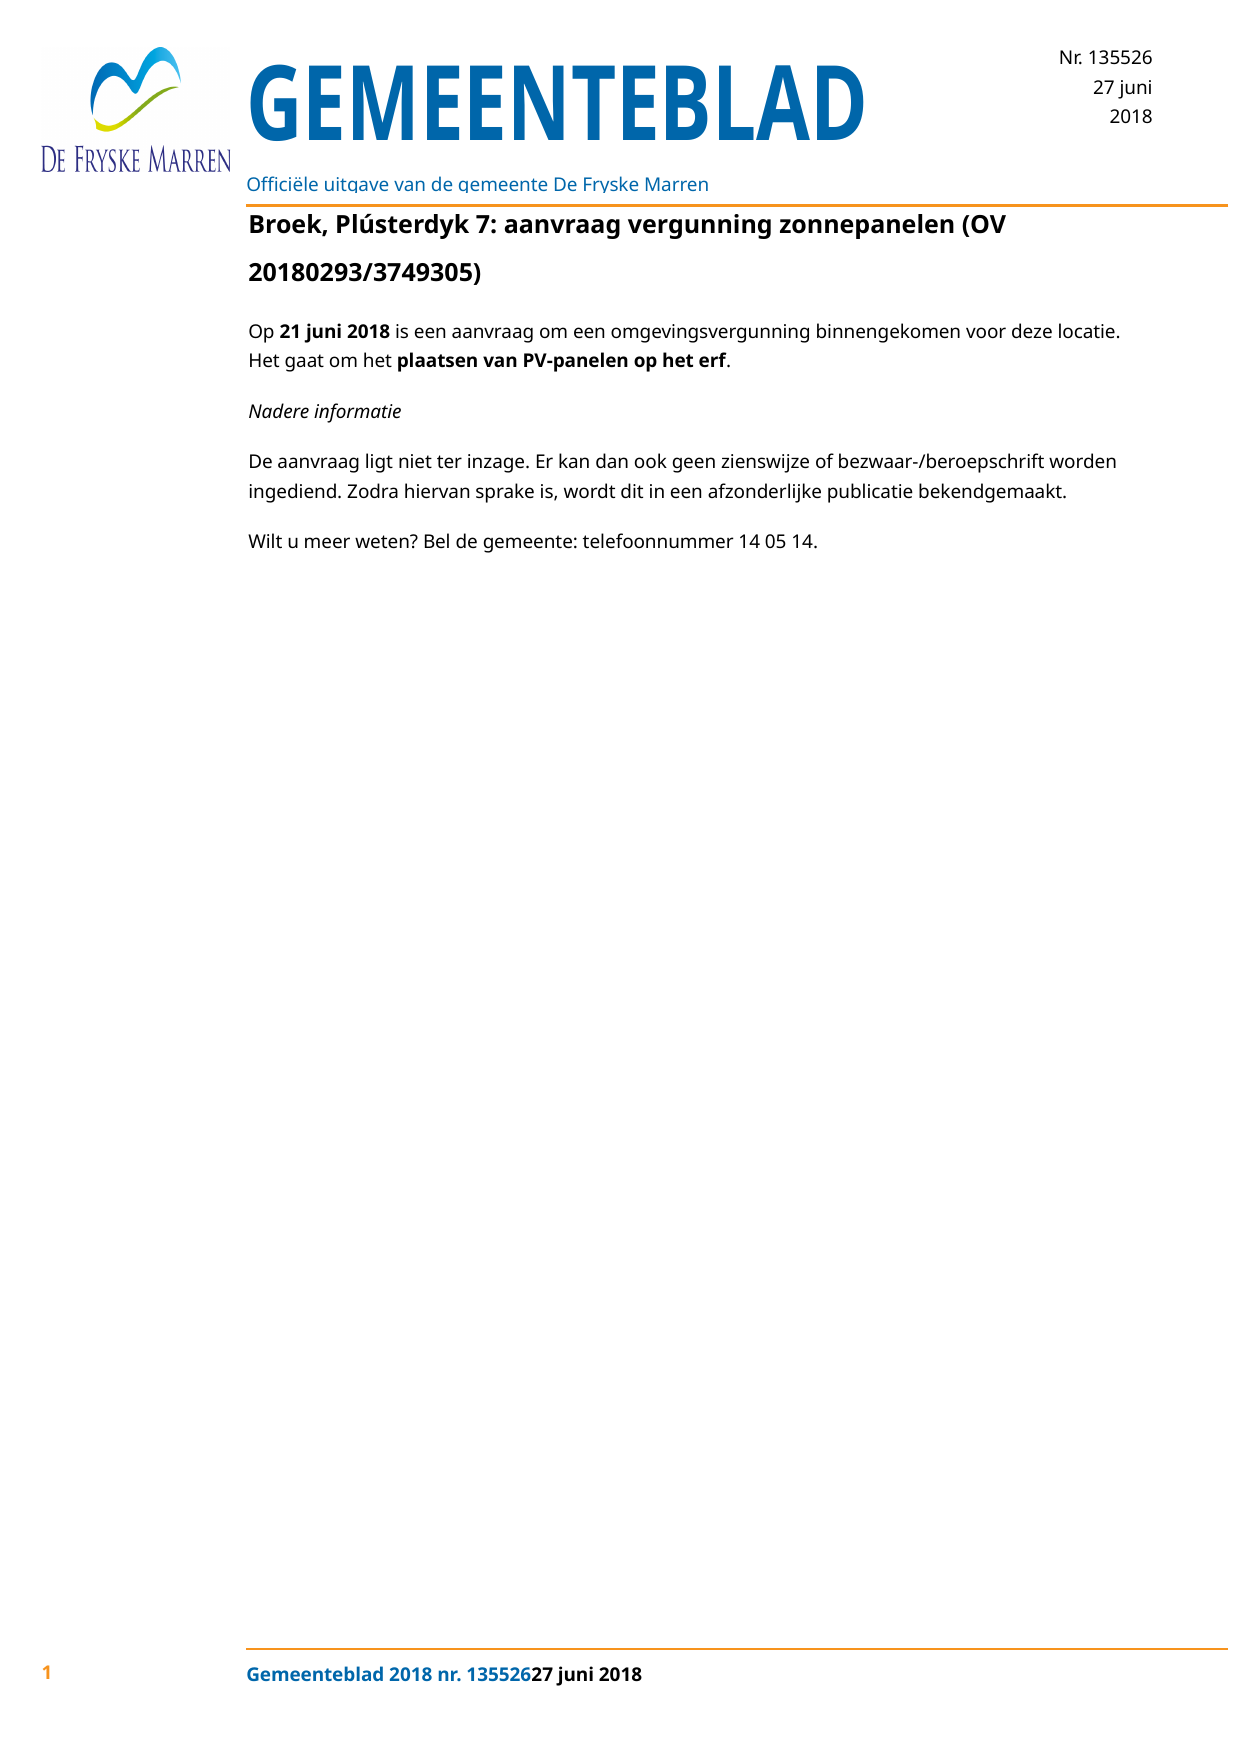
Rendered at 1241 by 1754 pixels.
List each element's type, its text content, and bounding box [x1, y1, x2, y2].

text Wilt u meer weten? Bel de gemeente: telefoonnummer 14 05 14. [248, 528, 1152, 554]
text Broek, Plústerdyk 7: aanvraag vergunning zonnepanelen (OV 20180293/3749305) [248, 207, 1152, 288]
text Nadere informatie [248, 398, 1152, 424]
text Op 21 juni 2018 is een aanvraag om een omgevingsvergunning binnengekomen voor deze locatie. Het gaat om het plaatsen van PV-panelen op het erf. [248, 318, 1152, 373]
text De aanvraag ligt niet ter inzage. Er kan dan ook geen zienswijze of bezwaar-/beroepschrift worden ingediend. Zodra hiervan sprake is, wordt dit in een afzonderlijke publicatie bekendgemaakt. [248, 448, 1152, 504]
picture [41, 47, 231, 172]
